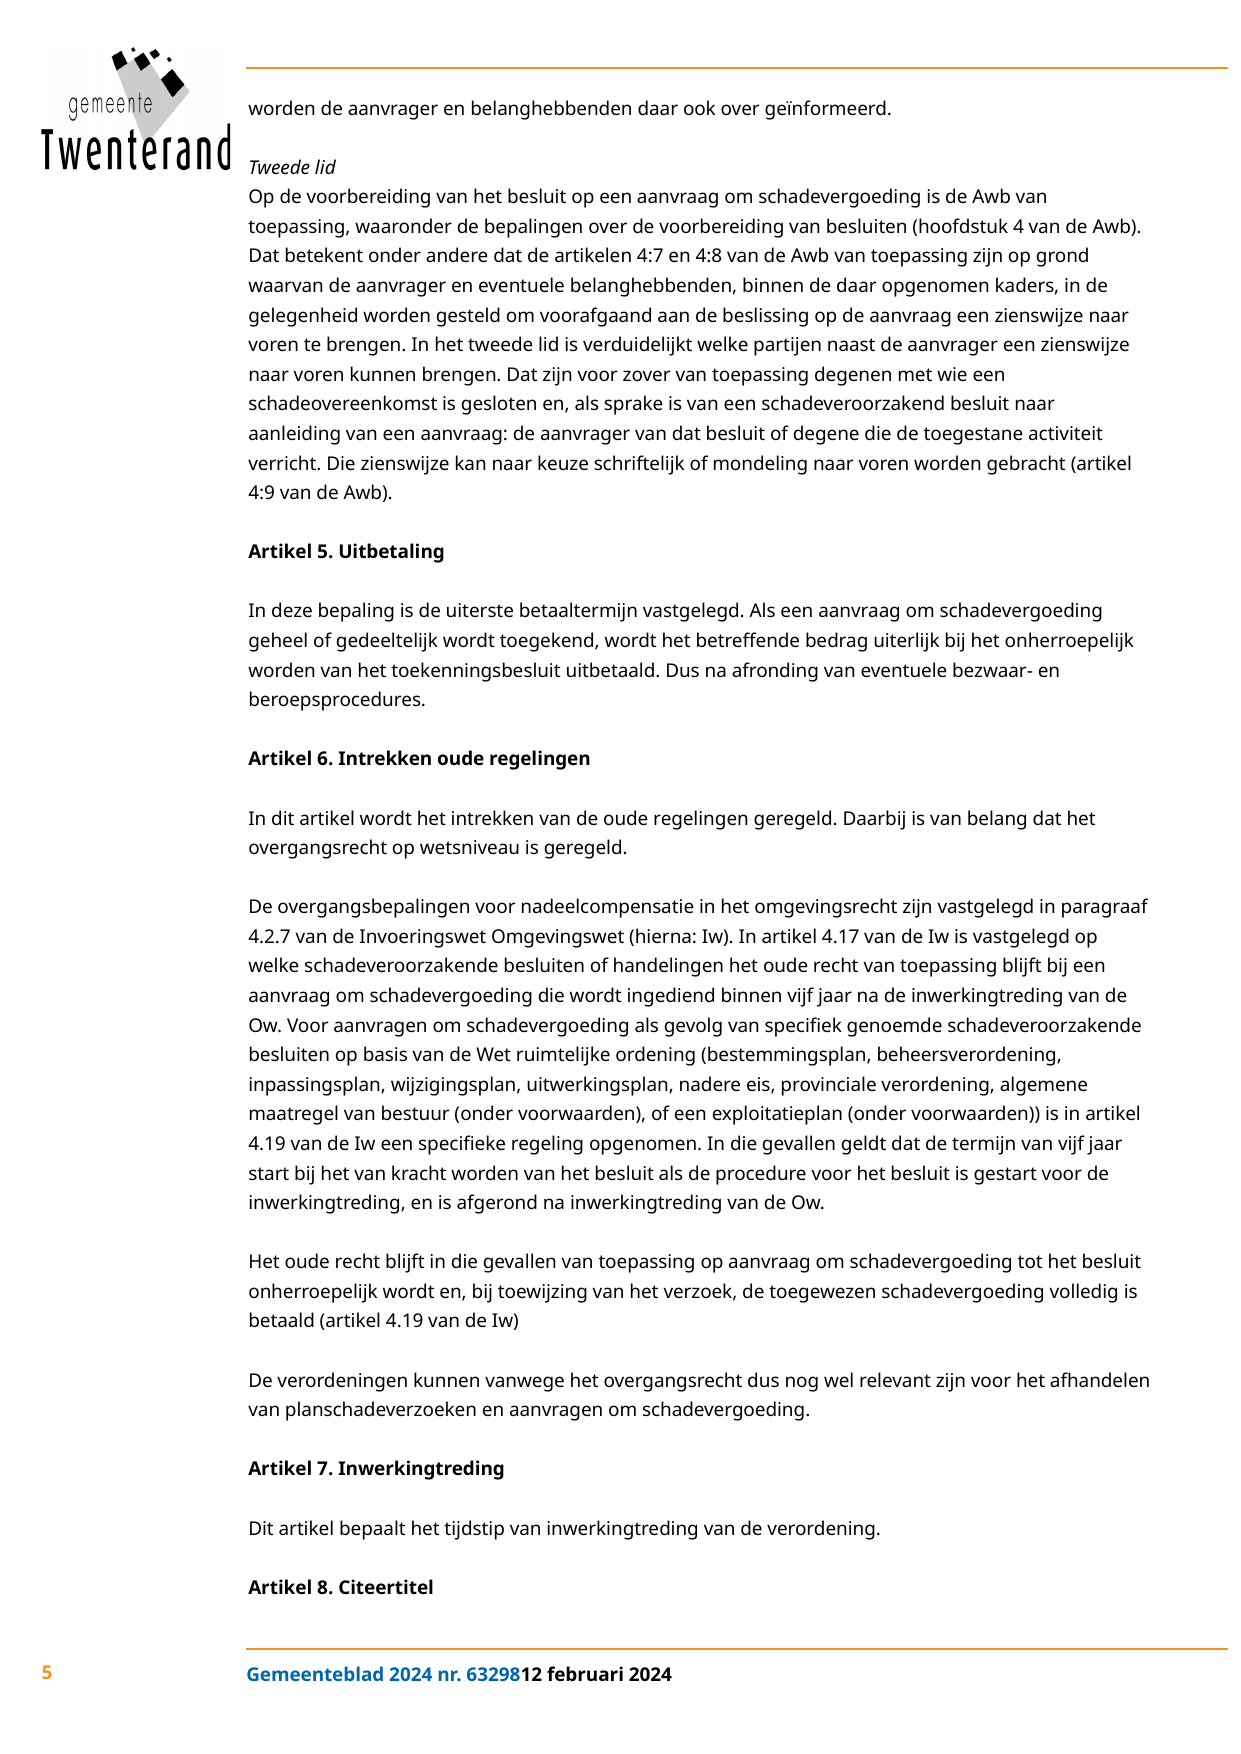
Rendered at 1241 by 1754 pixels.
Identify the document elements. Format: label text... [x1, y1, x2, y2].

text Op de voorbereiding van het besluit op een aanvraag om schadevergoeding is de Awb van toepassing, waaronder de bepalingen over de voorbereiding van besluiten (hoofdstuk 4 van de Awb). Dat betekent onder andere dat de artikelen 4:7 en 4:8 van de Awb van toepassing zijn op grond waarvan de aanvrager en eventuele belanghebbenden, binnen de daar opgenomen kaders, in de gelegenheid worden gesteld om voorafgaand aan de beslissing op de aanvraag een zienswijze naar voren te brengen. In het tweede lid is verduidelijkt welke partijen naast de aanvrager een zienswijze naar voren kunnen brengen. Dat zijn voor zover van toepassing degenen met wie een schadeovereenkomst is gesloten en, als sprake is van een schadeveroorzakend besluit naar aanleiding van een aanvraag: de aanvrager van dat besluit of degene die de toegestane activiteit verricht. Die zienswijze kan naar keuze schriftelijk of mondeling naar voren worden gebracht (artikel 4:9 van de Awb). [248, 183, 1152, 505]
text Artikel 5. Uitbetaling [248, 538, 1152, 564]
text Artikel 6. Intrekken oude regelingen [248, 746, 1152, 771]
text In dit artikel wordt het intrekken van de oude regelingen geregeld. Daarbij is van belang dat het [248, 805, 1152, 831]
text In deze bepaling is de uiterste betaaltermijn vastgelegd. Als een aanvraag om schadevergoeding geheel of gedeeltelijk wordt toegekend, wordt het betreffende bedrag uiterlijk bij het onherroepelijk worden van het toekenningsbesluit uitbetaald. Dus na afronding van eventuele bezwaar- en beroepsprocedures. [248, 598, 1152, 712]
text Artikel 8. Citeertitel [248, 1574, 1152, 1600]
text De verordeningen kunnen vanwege het overgangsrecht dus nog wel relevant zijn voor het afhandelen [248, 1367, 1152, 1393]
text De overgangsbepalingen voor nadeelcompensatie in het omgevingsrecht zijn vastgelegd in paragraaf 4.2.7 van de Invoeringswet Omgevingswet (hierna: Iw). In artikel 4.17 van de Iw is vastgelegd op welke schadeveroorzakende besluiten of handelingen het oude recht van toepassing blijft bij een aanvraag om schadevergoeding die wordt ingediend binnen vijf jaar na de inwerkingtreding van de Ow. Voor aanvragen om schadevergoeding als gevolg van specifiek genoemde schadeveroorzakende besluiten op basis van de Wet ruimtelijke ordening (bestemmingsplan, beheersverordening, inpassingsplan, wijzigingsplan, uitwerkingsplan, nadere eis, provinciale verordening, algemene maatregel van bestuur (onder voorwaarden), of een exploitatieplan (onder voorwaarden)) is in artikel 4.19 van de Iw een specifieke regeling opgenomen. In die gevallen geldt dat de termijn van vijf jaar start bij het van kracht worden van het besluit als de procedure voor het besluit is gestart voor de inwerkingtreding, en is afgerond na inwerkingtreding van de Ow. [248, 893, 1152, 1215]
text Het oude recht blijft in die gevallen van toepassing op aanvraag om schadevergoeding tot het besluit onherroepelijk wordt en, bij toewijzing van het verzoek, de toegewezen schadevergoeding volledig is betaald (artikel 4.19 van de Iw) [248, 1248, 1152, 1333]
text worden de aanvrager en belanghebbenden daar ook over geïnformeerd. [248, 95, 1152, 121]
picture [41, 47, 231, 172]
text overgangsrecht op wetsniveau is geregeld. [248, 834, 1152, 860]
text Tweede lid [248, 154, 1152, 180]
text Artikel 7. Inwerkingtreding [248, 1456, 1152, 1481]
text Dit artikel bepaalt het tijdstip van inwerkingtreding van de verordening. [248, 1515, 1152, 1541]
text van planschadeverzoeken en aanvragen om schadevergoeding. [248, 1396, 1152, 1422]
